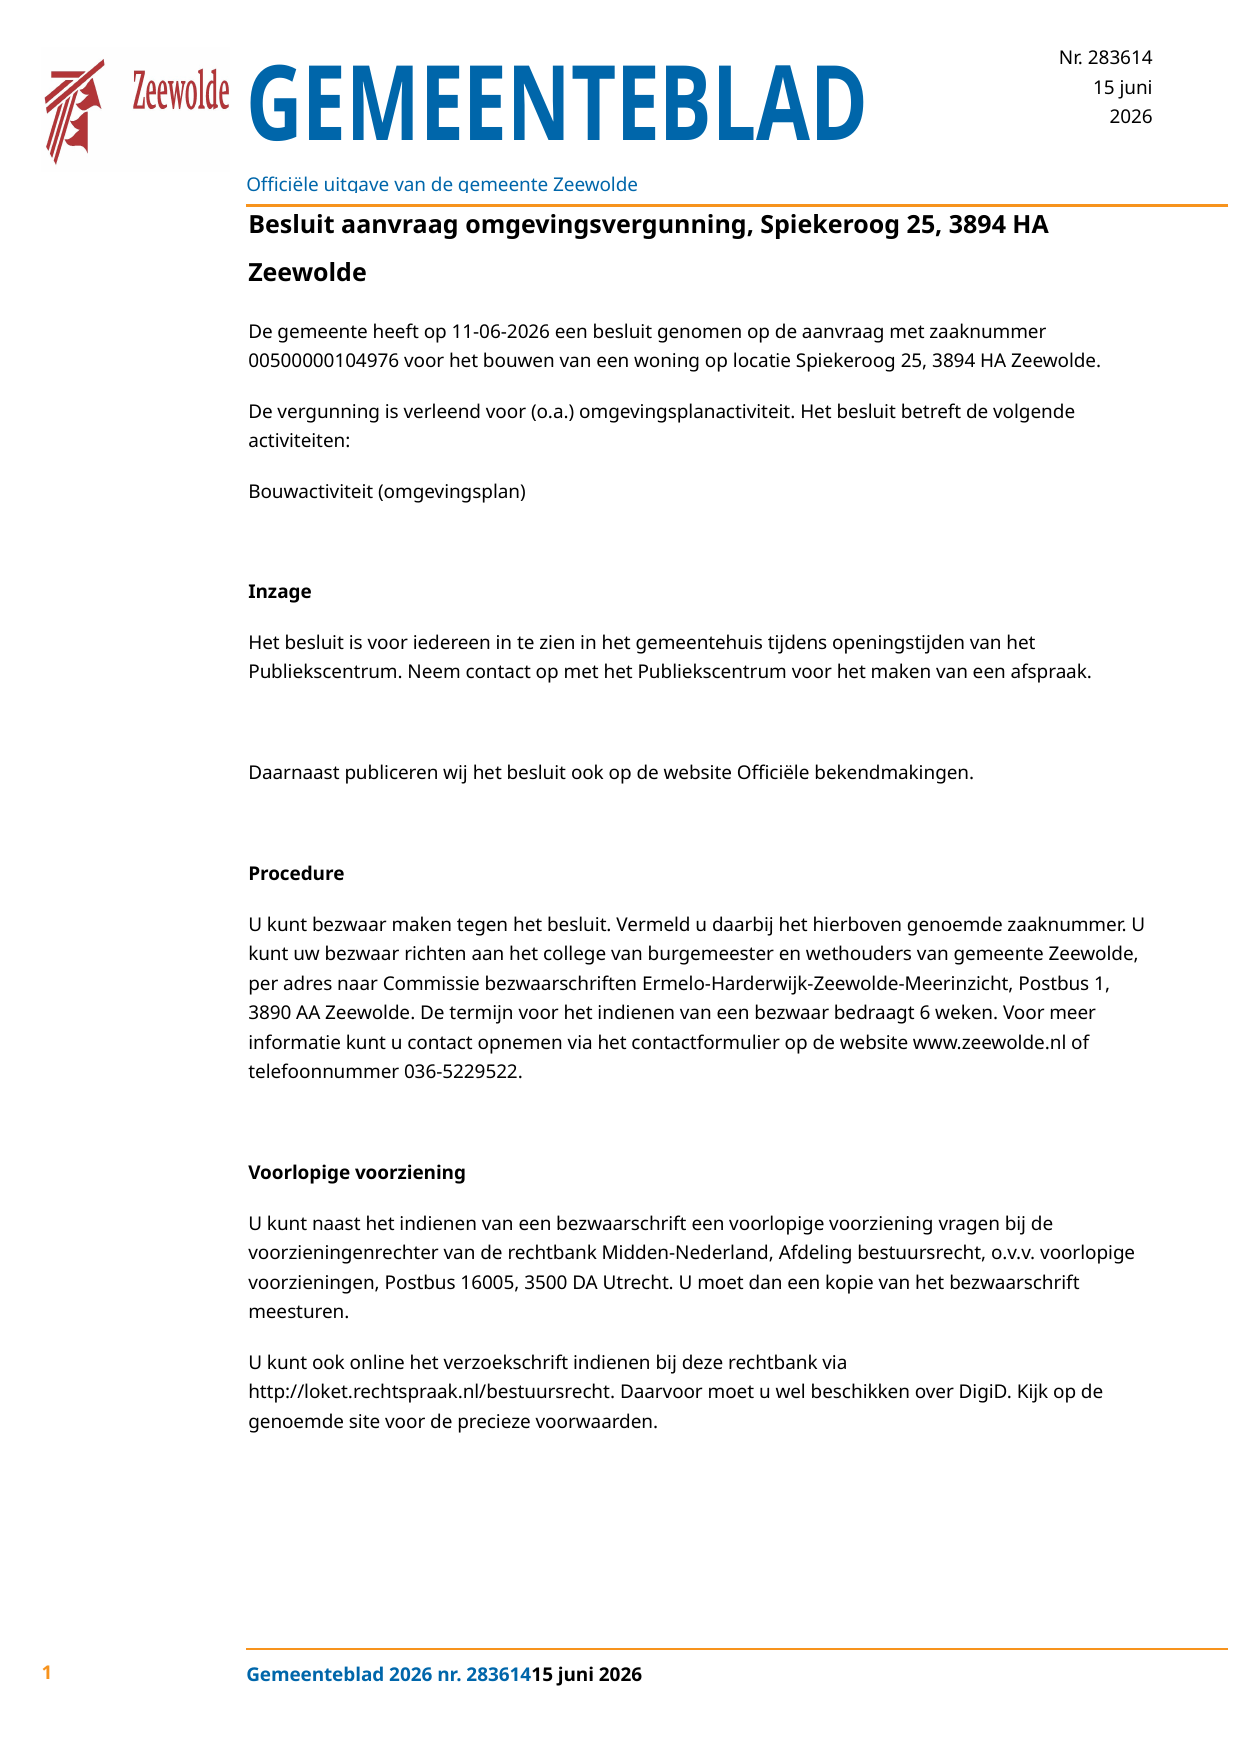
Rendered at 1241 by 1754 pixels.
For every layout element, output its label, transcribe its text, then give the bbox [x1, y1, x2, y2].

text Voorlopige voorziening [248, 1159, 1152, 1185]
text Besluit aanvraag omgevingsvergunning, Spiekeroog 25, 3894 HA Zeewolde [248, 207, 1152, 288]
text U kunt ook online het verzoekschrift indienen bij deze rechtbank via http://loket.rechtspraak.nl/bestuursrecht. Daarvoor moet u wel beschikken over DigiD. Kijk op de genoemde site voor de precieze voorwaarden. [248, 1349, 1152, 1434]
text Procedure [248, 860, 1152, 886]
picture [41, 47, 231, 172]
text U kunt naast het indienen van een bezwaarschrift een voorlopige voorziening vragen bij de voorzieningenrechter van de rechtbank Midden-Nederland, Afdeling bestuursrecht, o.v.v. voorlopige voorzieningen, Postbus 16005, 3500 DA Utrecht. U moet dan een kopie van het bezwaarschrift meesturen. [248, 1210, 1152, 1324]
text Daarnaast publiceren wij het besluit ook op de website Officiële bekendmakingen. [248, 759, 1152, 785]
text Bouwactiviteit (omgevingsplan) [248, 478, 1152, 504]
text Inzage [248, 579, 1152, 604]
text De gemeente heeft op 11-06-2026 een besluit genomen op de aanvraag met zaaknummer 00500000104976 voor het bouwen van een woning op locatie Spiekeroog 25, 3894 HA Zeewolde. [248, 318, 1152, 373]
text De vergunning is verleend voor (o.a.) omgevingsplanactiviteit. Het besluit betreft de volgende activiteiten: [248, 398, 1152, 453]
text U kunt bezwaar maken tegen het besluit. Vermeld u daarbij het hierboven genoemde zaaknummer. U kunt uw bezwaar richten aan het college van burgemeester en wethouders van gemeente Zeewolde, per adres naar Commissie bezwaarschriften Ermelo-Harderwijk-Zeewolde-Meerinzicht, Postbus 1, 3890 AA Zeewolde. De termijn voor het indienen van een bezwaar bedraagt 6 weken. Voor meer informatie kunt u contact opnemen via het contactformulier op de website www.zeewolde.nl of telefoonnummer 036-5229522. [248, 911, 1152, 1084]
text Het besluit is voor iedereen in te zien in het gemeentehuis tijdens openingstijden van het Publiekscentrum. Neem contact op met het Publiekscentrum voor het maken van een afspraak. [248, 629, 1152, 684]
